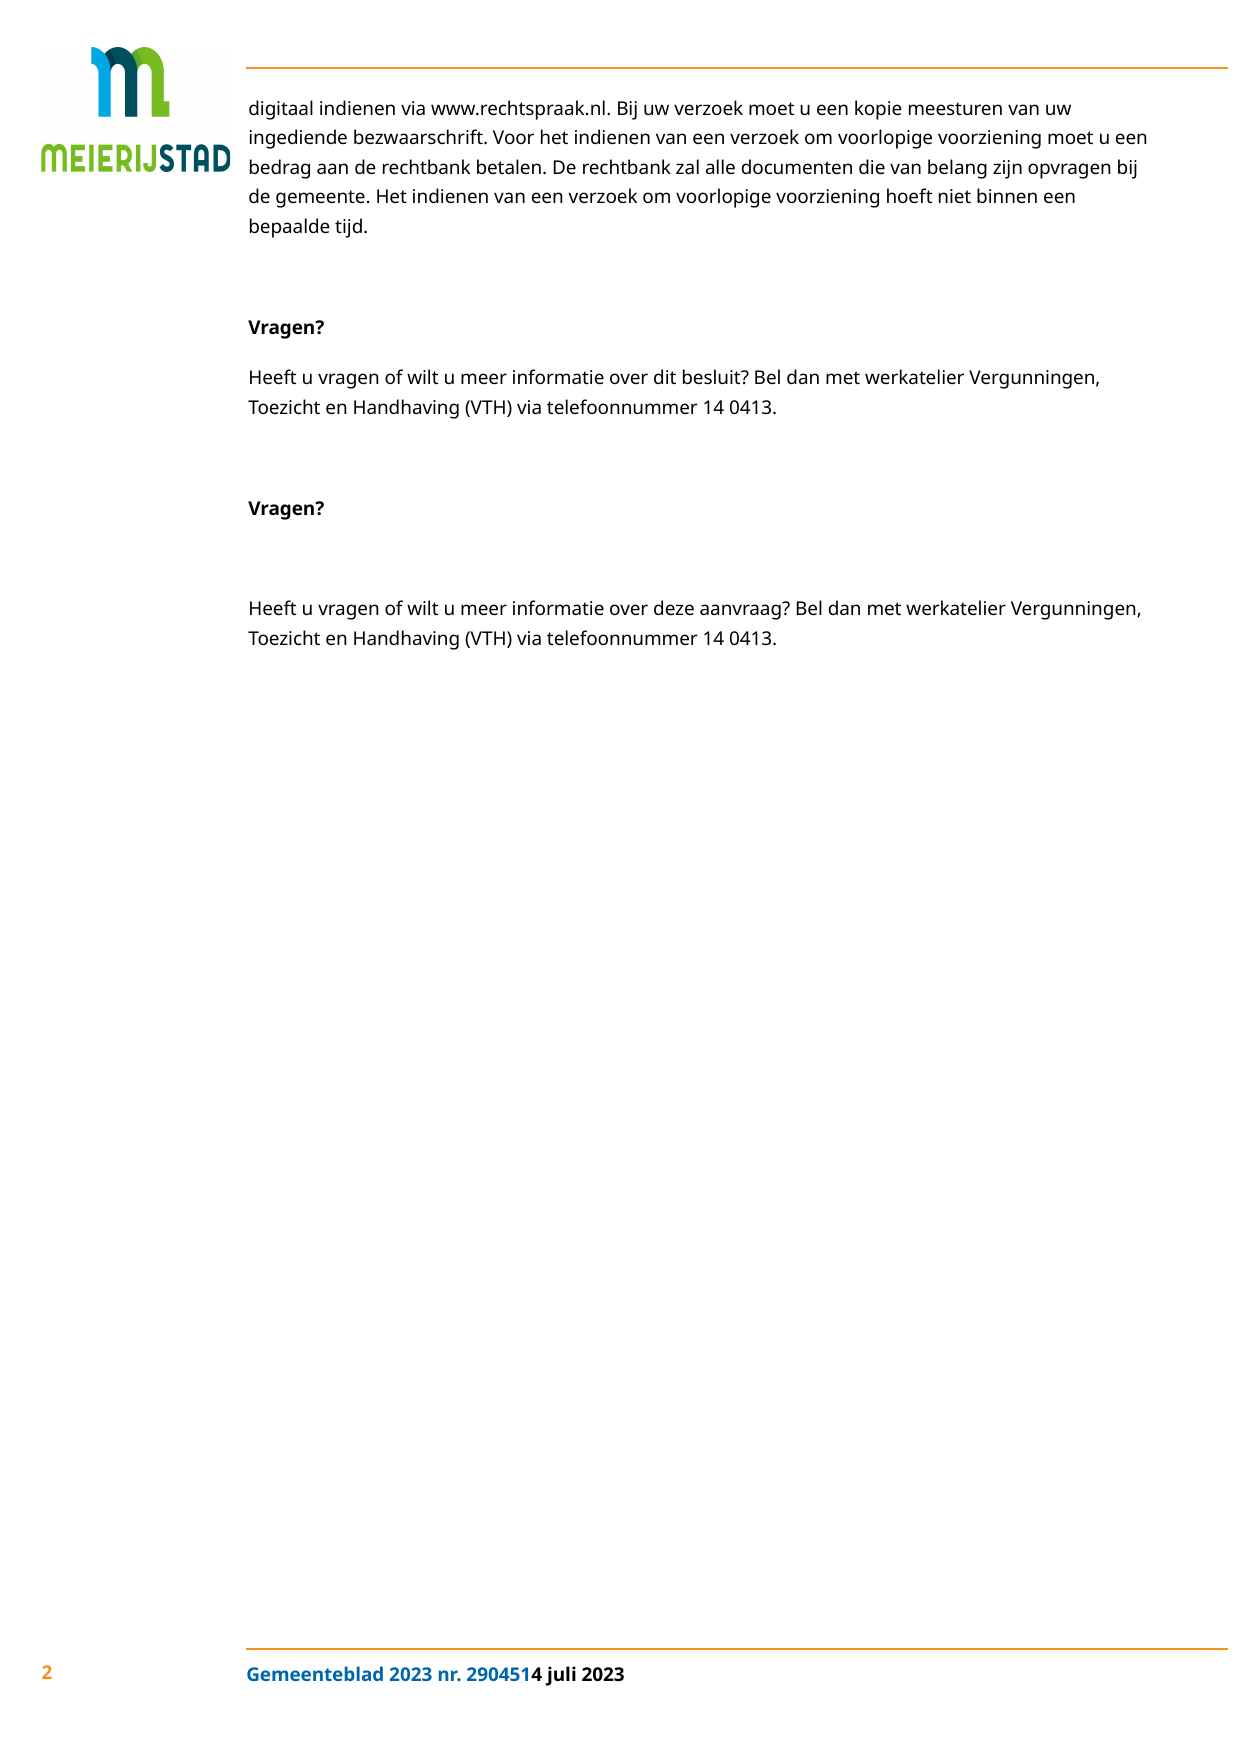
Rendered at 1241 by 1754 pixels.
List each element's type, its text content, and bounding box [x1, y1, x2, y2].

text Heeft u vragen of wilt u meer informatie over deze aanvraag? Bel dan met werkatelier Vergunningen, Toezicht en Handhaving (VTH) via telefoonnummer 14 0413. [248, 596, 1152, 651]
text digitaal indienen via www.rechtspraak.nl. Bij uw verzoek moet u een kopie meesturen van uw ingediende bezwaarschrift. Voor het indienen van een verzoek om voorlopige voorziening moet u een bedrag aan de rechtbank betalen. De rechtbank zal alle documenten die van belang zijn opvragen bij de gemeente. Het indienen van een verzoek om voorlopige voorziening hoeft niet binnen een bepaalde tijd. [248, 95, 1152, 239]
text Vragen? [248, 314, 1152, 340]
text Vragen? [248, 495, 1152, 521]
picture [41, 47, 231, 172]
text Heeft u vragen of wilt u meer informatie over dit besluit? Bel dan met werkatelier Vergunningen, Toezicht en Handhaving (VTH) via telefoonnummer 14 0413. [248, 364, 1152, 420]
